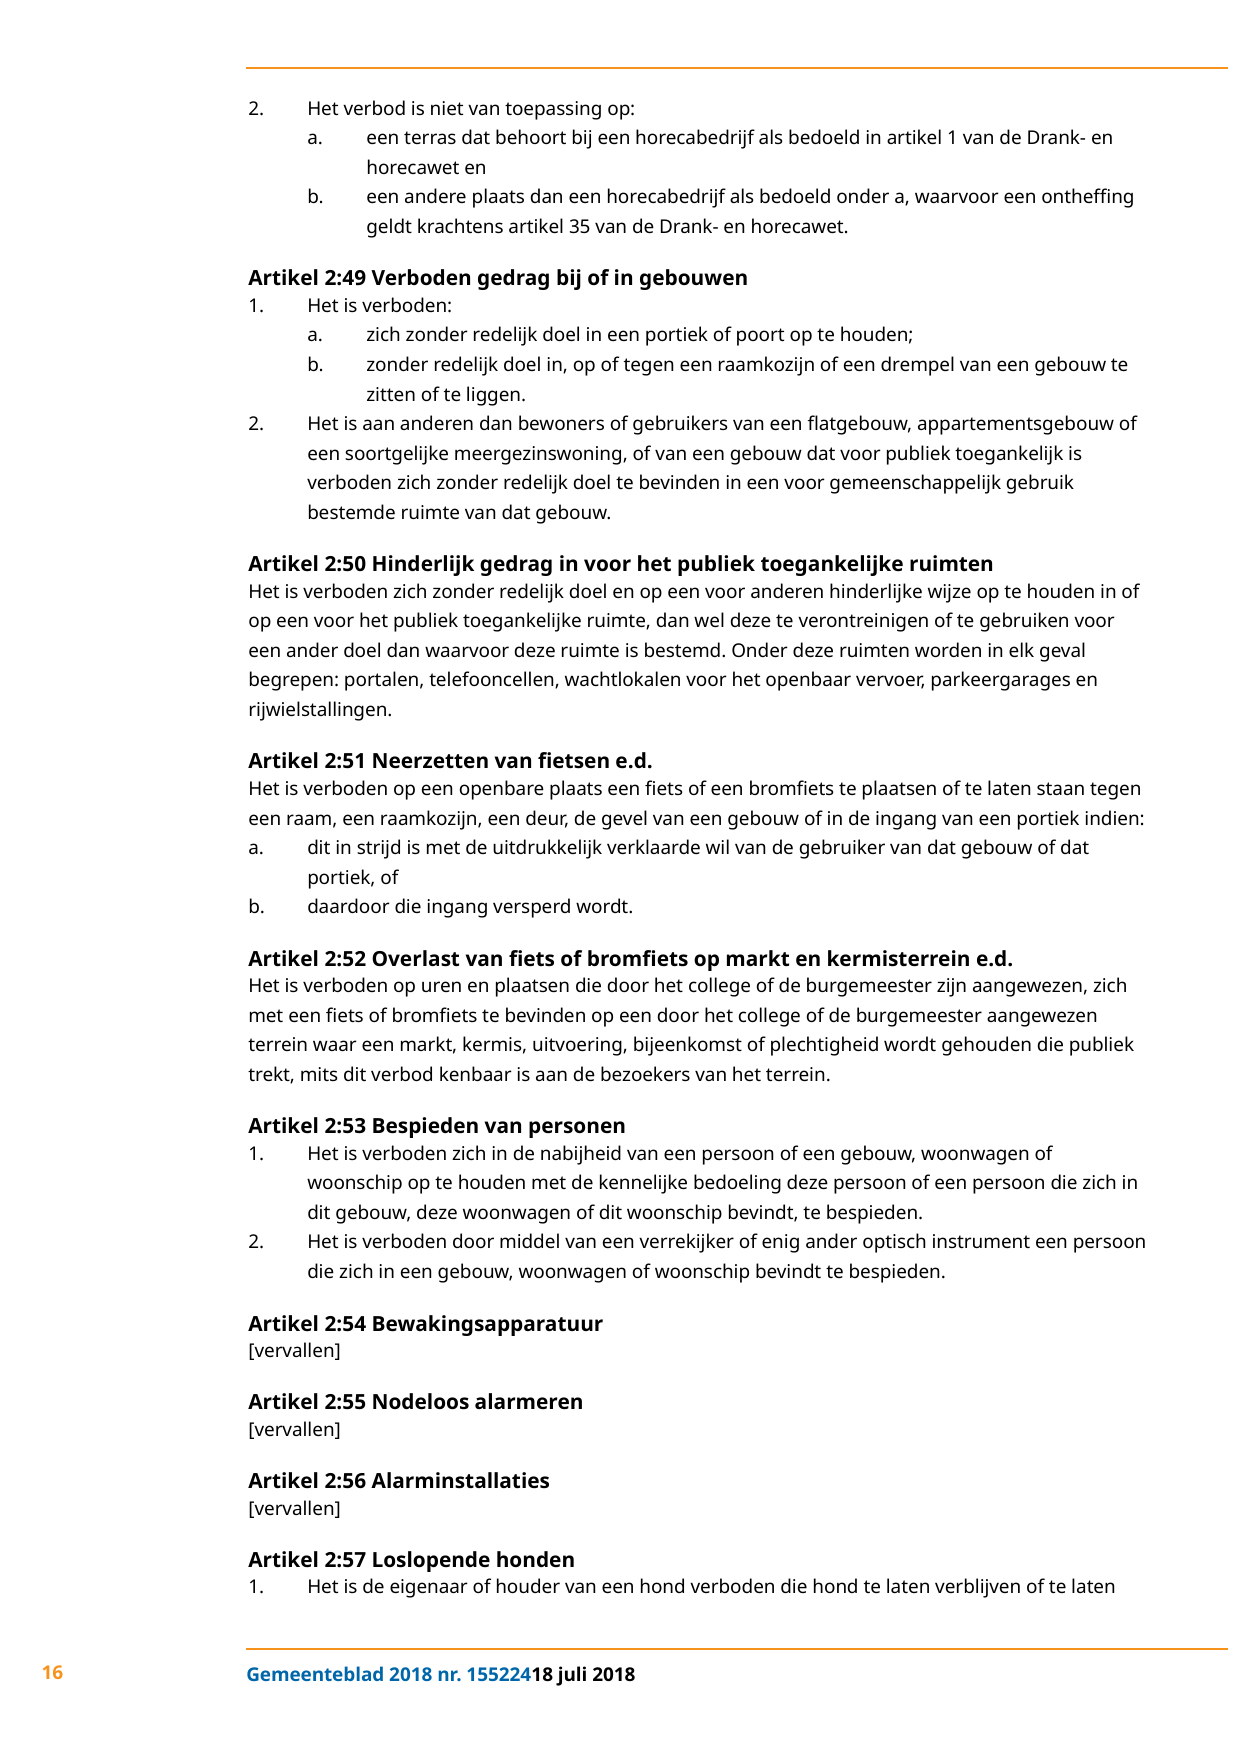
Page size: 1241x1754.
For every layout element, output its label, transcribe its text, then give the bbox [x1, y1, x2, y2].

text Artikel 2:52 Overlast van fiets of bromfiets op markt en kermisterrein e.d. [248, 944, 1152, 972]
text Artikel 2:55 Nodeloos alarmeren [248, 1387, 1152, 1416]
text Het is verboden op uren en plaatsen die door het college of de burgemeester zijn aangewezen, zich met een fiets of bromfiets te bevinden op een door het college of de burgemeester aangewezen terrein waar een markt, kermis, uitvoering, bijeenkomst of plechtigheid wordt gehouden die publiek trekt, mits dit verbod kenbaar is aan de bezoekers van het terrein. [248, 972, 1152, 1087]
text Artikel 2:49 Verboden gedrag bij of in gebouwen [248, 263, 1152, 292]
text [vervallen] [248, 1416, 1152, 1442]
list dit in strijd is met de uitdrukkelijk verklaarde wil van de gebruiker van dat gebouw of dat portiek, of [248, 834, 1152, 889]
list Het is verboden: [248, 292, 1152, 318]
text Artikel 2:53 Bespieden van personen [248, 1111, 1152, 1140]
list Het verbod is niet van toepassing op: [248, 95, 1152, 121]
list een terras dat behoort bij een horecabedrijf als bedoeld in artikel 1 van de Drank- en horecawet en [307, 124, 1152, 180]
text Artikel 2:56 Alarminstallaties [248, 1466, 1152, 1495]
text Het is verboden zich zonder redelijk doel en op een voor anderen hinderlijke wijze op te houden in of op een voor het publiek toegankelijke ruimte, dan wel deze te verontreinigen of te gebruiken voor een ander doel dan waarvoor deze ruimte is bestemd. Onder deze ruimten worden in elk geval begrepen: portalen, telefooncellen, wachtlokalen voor het openbaar vervoer, parkeergarages en rijwielstallingen. [248, 578, 1152, 722]
text Het is verboden op een openbare plaats een fiets of een bromfiets te plaatsen of te laten staan tegen een raam, een raamkozijn, een deur, de gevel van een gebouw of in de ingang van een portiek indien: [248, 775, 1152, 830]
list Het is aan anderen dan bewoners of gebruikers van een flatgebouw, appartementsgebouw of een soortgelijke meergezinswoning, of van een gebouw dat voor publiek toegankelijk is verboden zich zonder redelijk doel te bevinden in een voor gemeenschappelijk gebruik bestemde ruimte van dat gebouw. [248, 410, 1152, 525]
text Artikel 2:50 Hinderlijk gedrag in voor het publiek toegankelijke ruimten [248, 549, 1152, 578]
list Het is verboden zich in de nabijheid van een persoon of een gebouw, woonwagen of woonschip op te houden met de kennelijke bedoeling deze persoon of een persoon die zich in dit gebouw, deze woonwagen of dit woonschip bevindt, te bespieden. [248, 1140, 1152, 1225]
list Het is de eigenaar of houder van een hond verboden die hond te laten verblijven of te laten [248, 1574, 1152, 1599]
text Artikel 2:57 Loslopende honden [248, 1545, 1152, 1574]
text [vervallen] [248, 1495, 1152, 1521]
text Artikel 2:54 Bewakingsapparatuur [248, 1309, 1152, 1337]
text [vervallen] [248, 1337, 1152, 1363]
list een andere plaats dan een horecabedrijf als bedoeld onder a, waarvoor een ontheffing geldt krachtens artikel 35 van de Drank- en horecawet. [307, 183, 1152, 239]
picture [41, 47, 231, 172]
list Het is verboden door middel van een verrekijker of enig ander optisch instrument een persoon die zich in een gebouw, woonwagen of woonschip bevindt te bespieden. [248, 1229, 1152, 1284]
list zonder redelijk doel in, op of tegen een raamkozijn of een drempel van een gebouw te zitten of te liggen. [307, 351, 1152, 406]
text Artikel 2:51 Neerzetten van fietsen e.d. [248, 747, 1152, 775]
list daardoor die ingang versperd wordt. [248, 893, 1152, 919]
list zich zonder redelijk doel in een portiek of poort op te houden; [307, 322, 1152, 347]
